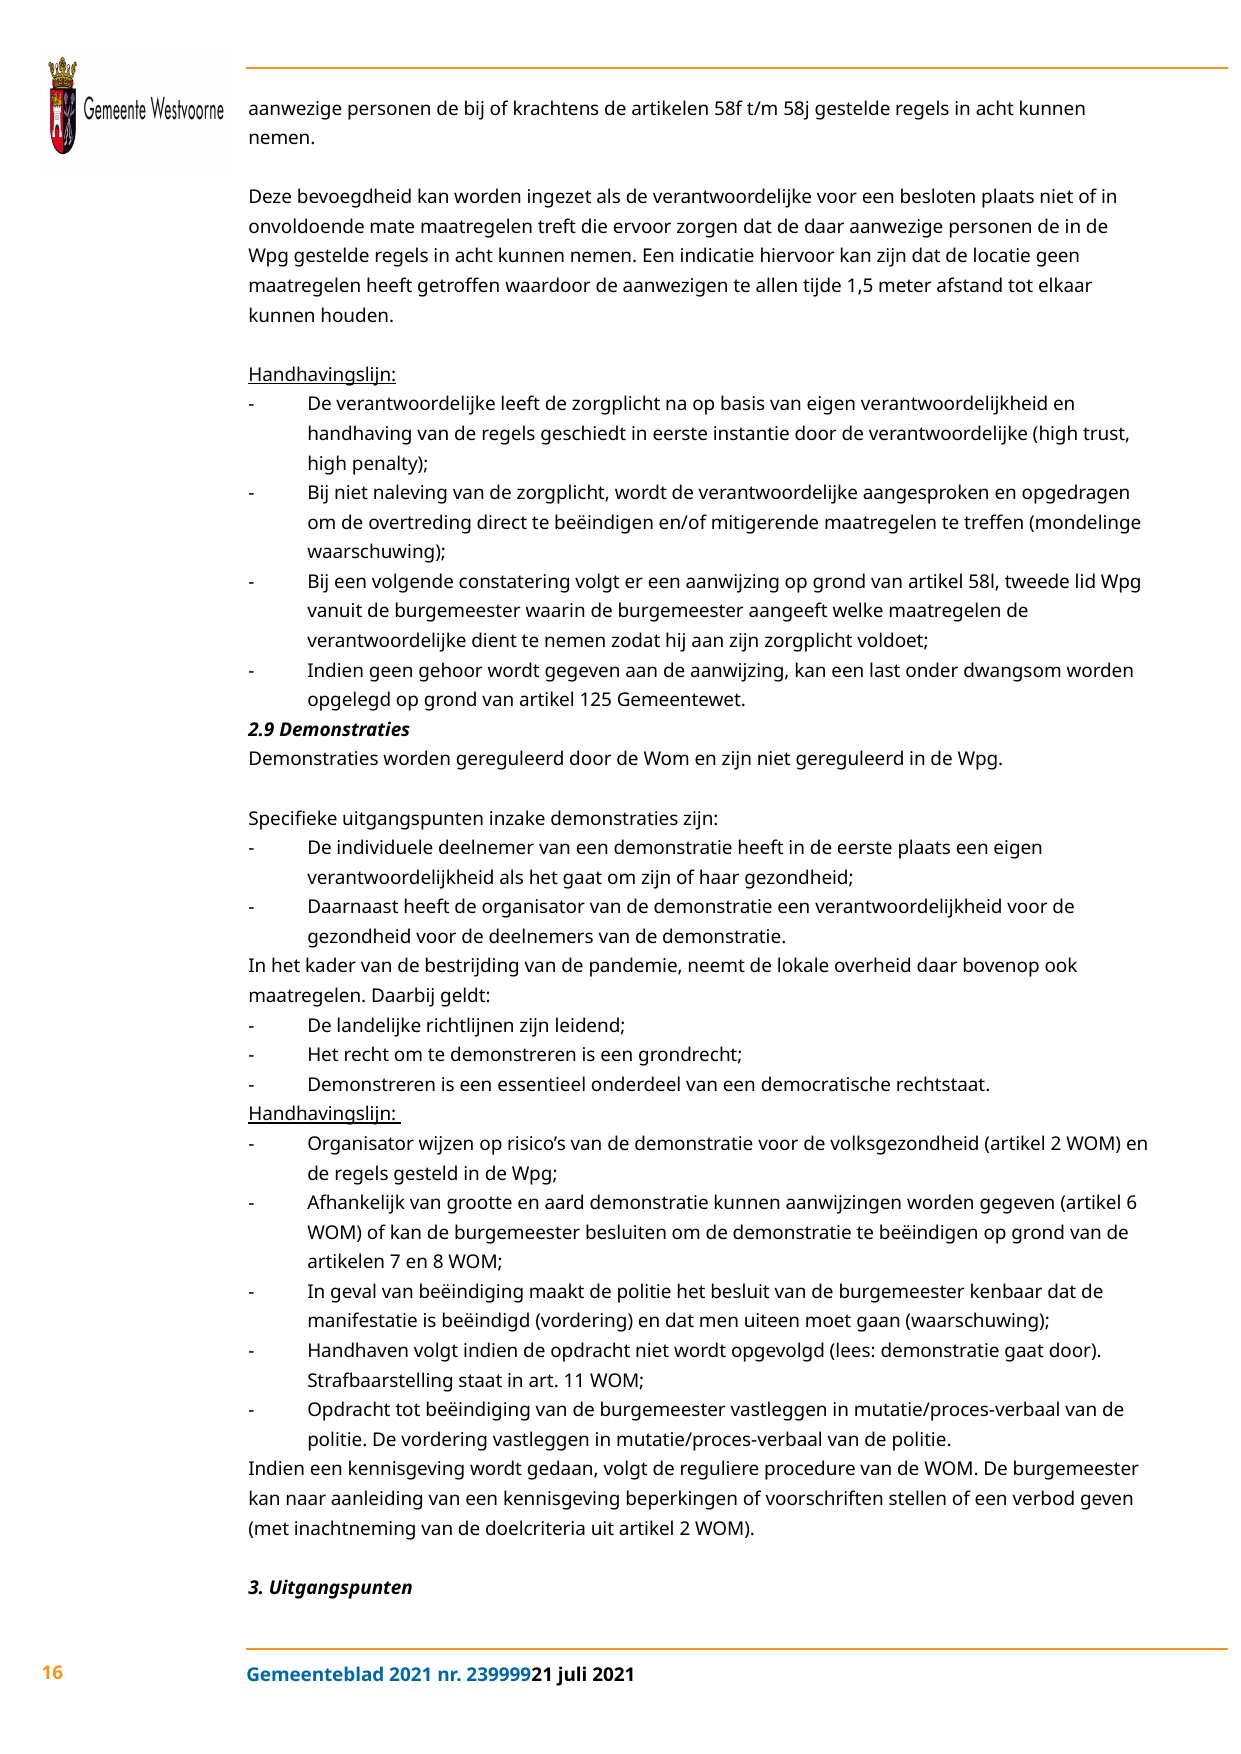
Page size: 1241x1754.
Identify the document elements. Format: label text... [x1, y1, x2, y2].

text Demonstraties worden gereguleerd door de Wom en zijn niet gereguleerd in de Wpg. [248, 746, 1152, 771]
list Handhaven volgt indien de opdracht niet wordt opgevolgd (lees: demonstratie gaat door). Strafbaarstelling staat in art. 11 WOM; [248, 1337, 1152, 1393]
list De landelijke richtlijnen zijn leidend; [248, 1012, 1152, 1038]
text Deze bevoegdheid kan worden ingezet als de verantwoordelijke voor een besloten plaats niet of in onvoldoende mate maatregelen treft die ervoor zorgen dat de daar aanwezige personen de in de Wpg gestelde regels in acht kunnen nemen. Een indicatie hiervoor kan zijn dat de locatie geen maatregelen heeft getroffen waardoor de aanwezigen te allen tijde 1,5 meter afstand tot elkaar kunnen houden. [248, 183, 1152, 328]
list Opdracht tot beëindiging van de burgemeester vastleggen in mutatie/proces-verbaal van de politie. De vordering vastleggen in mutatie/proces-verbaal van de politie. [248, 1396, 1152, 1452]
text 2.9 Demonstraties [248, 716, 1152, 742]
list Demonstreren is een essentieel onderdeel van een democratische rechtstaat. [248, 1071, 1152, 1097]
text Specifieke uitgangspunten inzake demonstraties zijn: [248, 805, 1152, 831]
text aanwezige personen de bij of krachtens de artikelen 58f t/m 58j gestelde regels in acht kunnen nemen. [248, 95, 1152, 150]
text 3. Uitgangspunten [248, 1574, 1152, 1600]
text Handhavingslijn: [248, 361, 1152, 387]
list Daarnaast heeft de organisator van de demonstratie een verantwoordelijkheid voor de gezondheid voor de deelnemers van de demonstratie. [248, 893, 1152, 949]
text Handhavingslijn: [248, 1101, 1152, 1126]
text Indien een kennisgeving wordt gedaan, volgt de reguliere procedure van de WOM. De burgemeester kan naar aanleiding van een kennisgeving beperkingen of voorschriften stellen of een verbod geven (met inachtneming van de doelcriteria uit artikel 2 WOM). [248, 1456, 1152, 1541]
picture [41, 47, 231, 172]
list In geval van beëindiging maakt de politie het besluit van de burgemeester kenbaar dat de manifestatie is beëindigd (vordering) en dat men uiteen moet gaan (waarschuwing); [248, 1278, 1152, 1333]
list Bij niet naleving van de zorgplicht, wordt de verantwoordelijke aangesproken en opgedragen om de overtreding direct te beëindigen en/of mitigerende maatregelen te treffen (mondelinge waarschuwing); [248, 479, 1152, 564]
list Afhankelijk van grootte en aard demonstratie kunnen aanwijzingen worden gegeven (artikel 6 WOM) of kan de burgemeester besluiten om de demonstratie te beëindigen op grond van de artikelen 7 en 8 WOM; [248, 1189, 1152, 1274]
list Organisator wijzen op risico’s van de demonstratie voor de volksgezondheid (artikel 2 WOM) en de regels gesteld in de Wpg; [248, 1130, 1152, 1186]
list De verantwoordelijke leeft de zorgplicht na op basis van eigen verantwoordelijkheid en handhaving van de regels geschiedt in eerste instantie door de verantwoordelijke (high trust, high penalty); [248, 391, 1152, 476]
list Bij een volgende constatering volgt er een aanwijzing op grond van artikel 58l, tweede lid Wpg vanuit de burgemeester waarin de burgemeester aangeeft welke maatregelen de verantwoordelijke dient te nemen zodat hij aan zijn zorgplicht voldoet; [248, 568, 1152, 653]
list Indien geen gehoor wordt gegeven aan de aanwijzing, kan een last onder dwangsom worden opgelegd op grond van artikel 125 Gemeentewet. [248, 657, 1152, 712]
list Het recht om te demonstreren is een grondrecht; [248, 1041, 1152, 1067]
list De individuele deelnemer van een demonstratie heeft in de eerste plaats een eigen verantwoordelijkheid als het gaat om zijn of haar gezondheid; [248, 834, 1152, 890]
text In het kader van de bestrijding van de pandemie, neemt de lokale overheid daar bovenop ook maatregelen. Daarbij geldt: [248, 953, 1152, 1008]
